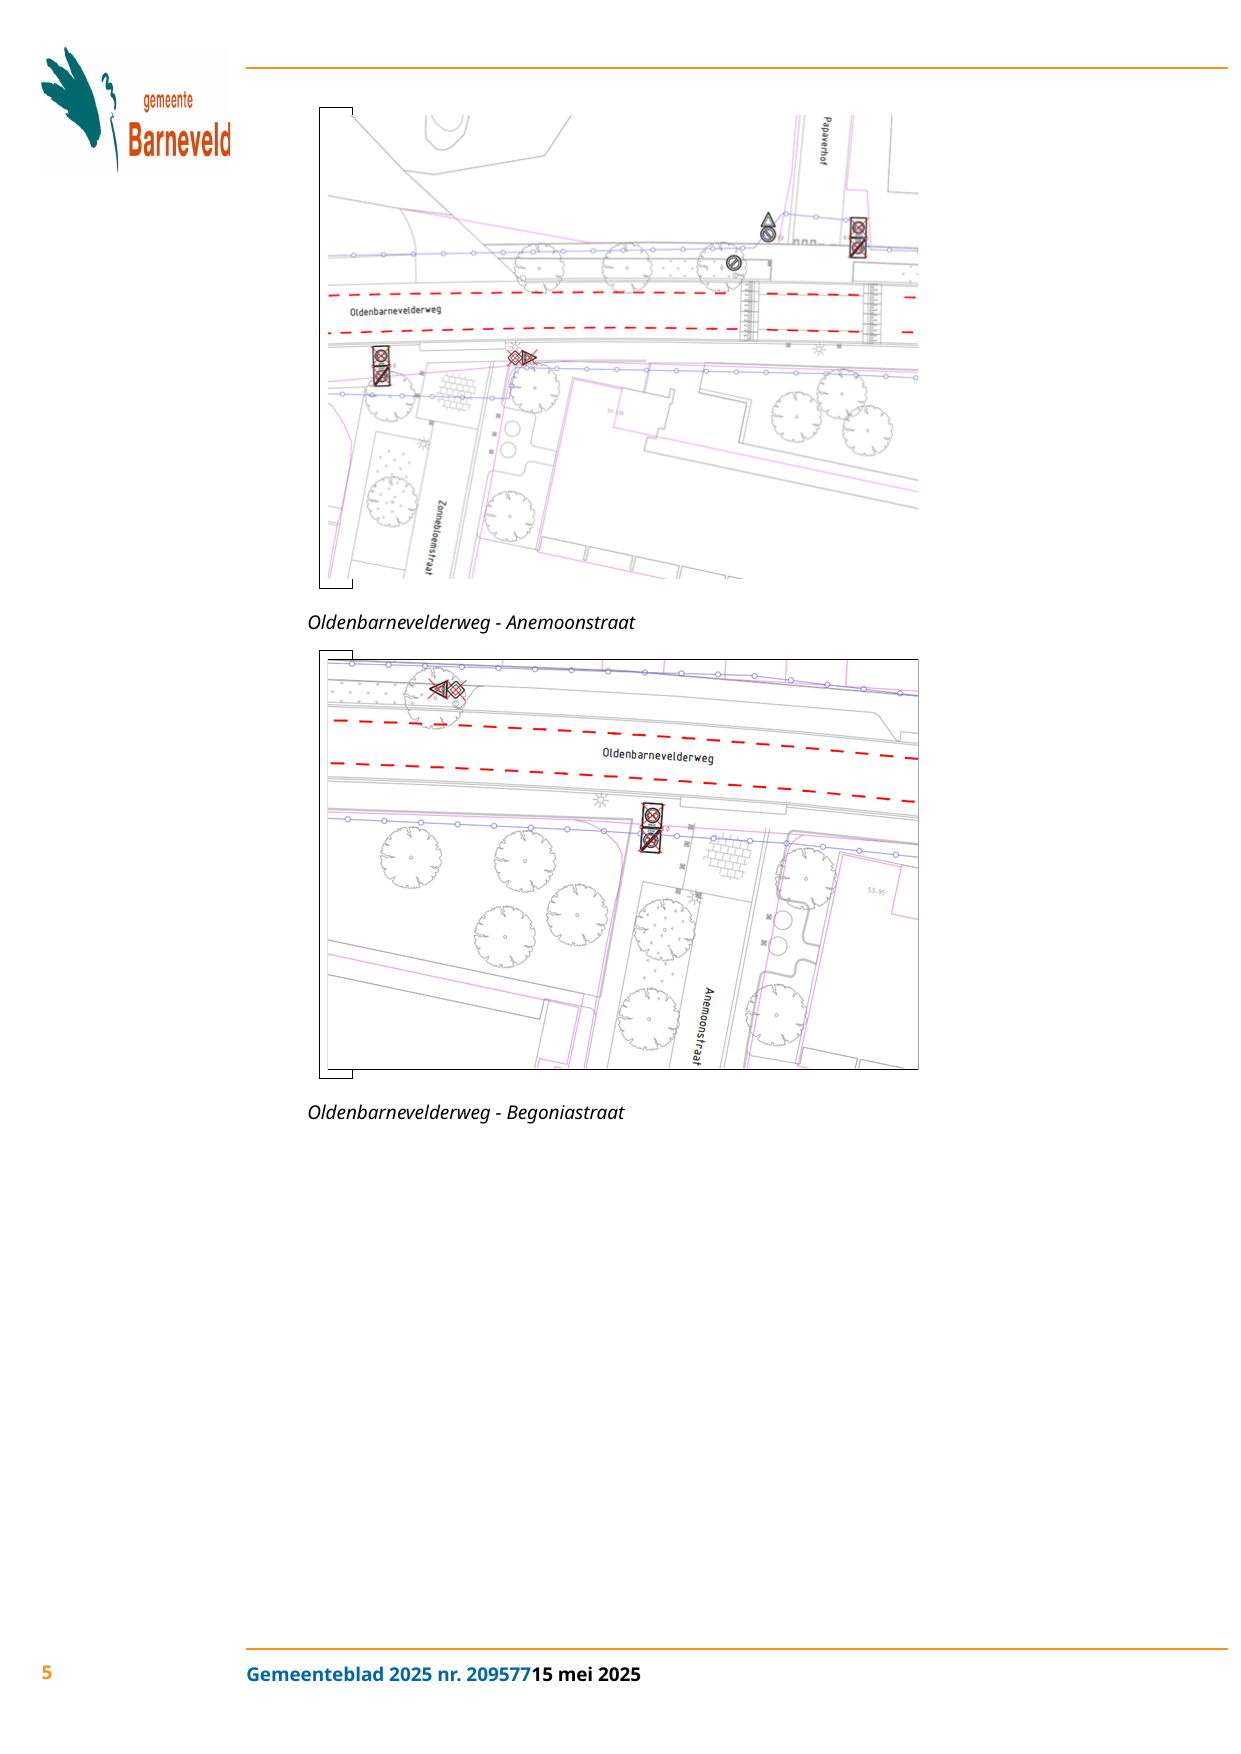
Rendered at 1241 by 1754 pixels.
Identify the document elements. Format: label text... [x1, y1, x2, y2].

picture [41, 47, 231, 172]
picture [327, 659, 919, 1070]
picture [327, 115, 919, 579]
list Oldenbarnevelderweg - Begoniastraat [248, 1099, 1152, 1125]
list Oldenbarnevelderweg - Anemoonstraat [248, 609, 1152, 635]
